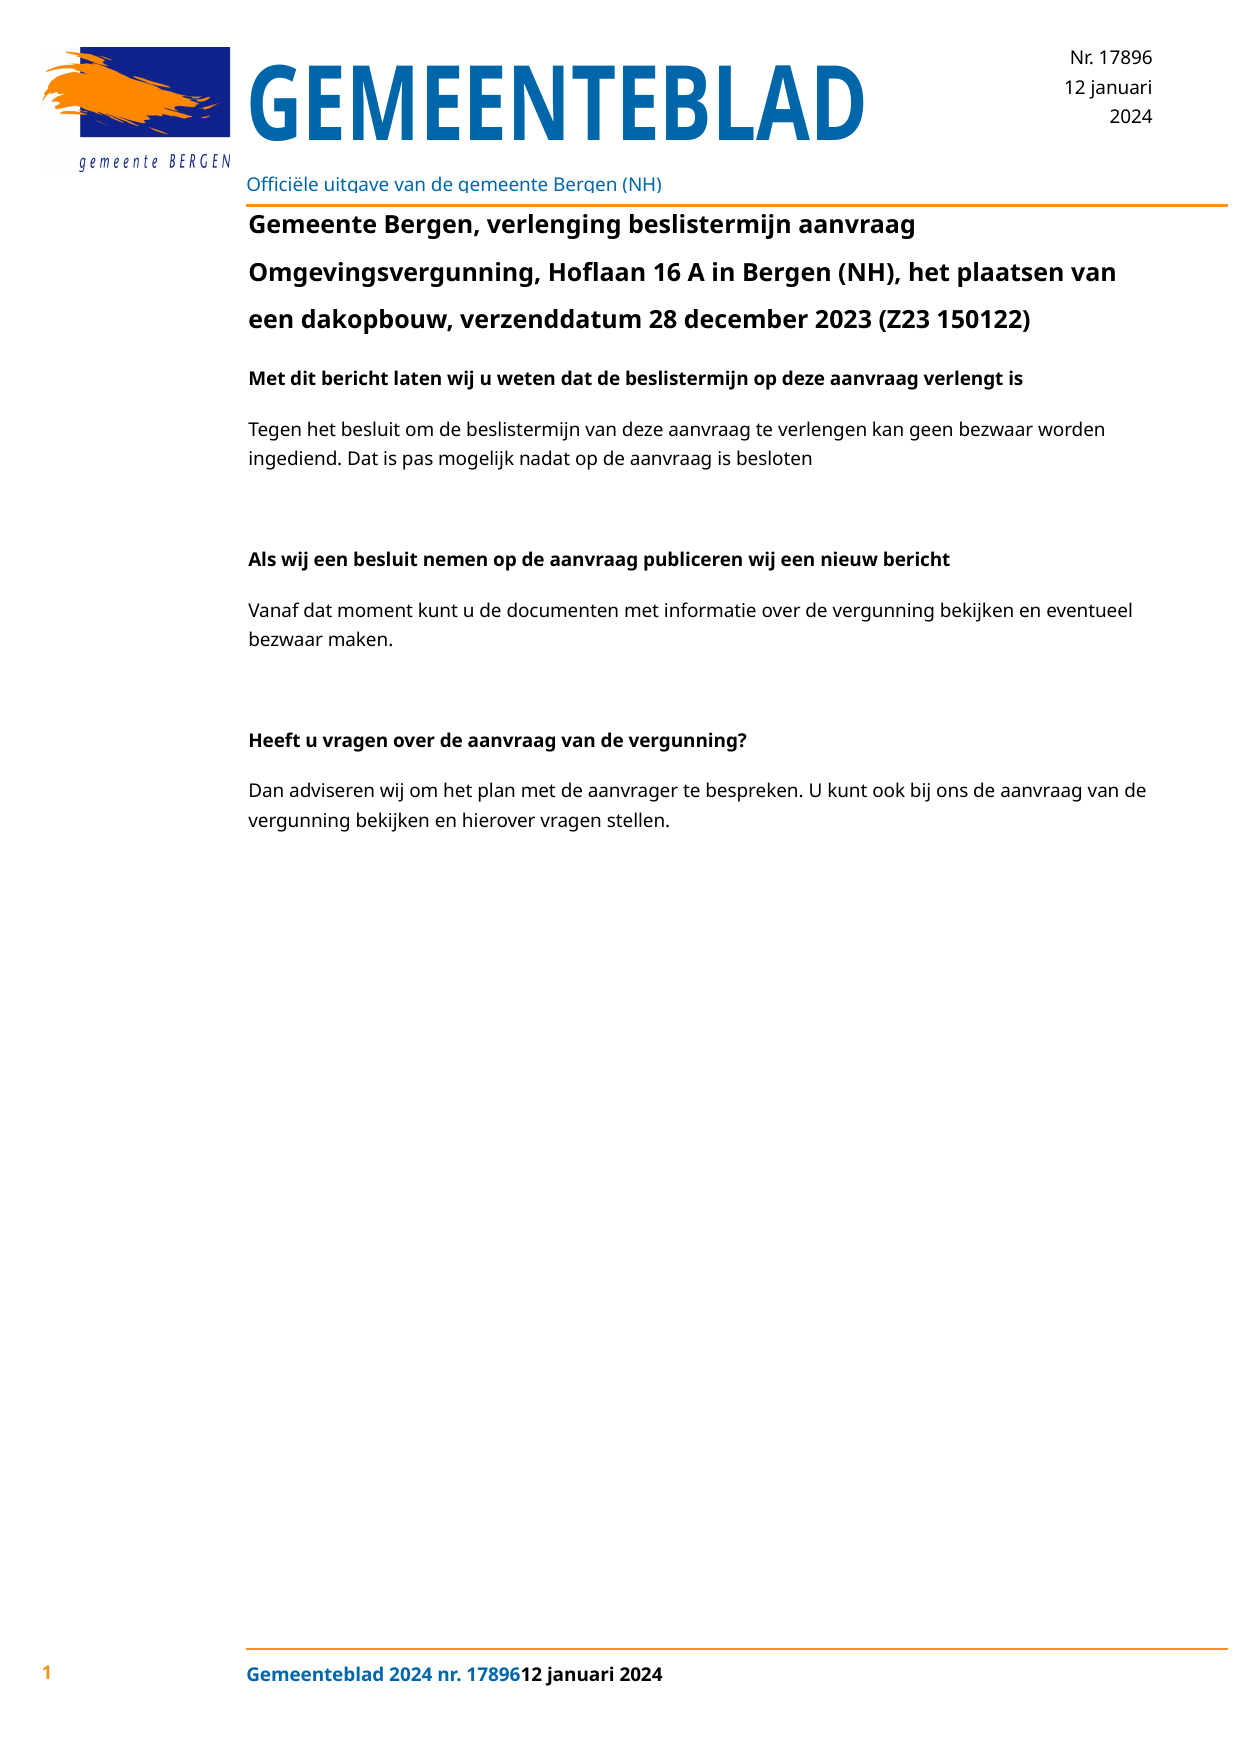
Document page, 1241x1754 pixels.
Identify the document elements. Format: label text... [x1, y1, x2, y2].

picture [41, 47, 231, 172]
text Gemeente Bergen, verlenging beslistermijn aanvraag Omgevingsvergunning, Hoflaan 16 A in Bergen (NH), het plaatsen van een dakopbouw, verzenddatum 28 december 2023 (Z23 150122) [248, 207, 1152, 336]
text Heeft u vragen over de aanvraag van de vergunning? [248, 727, 1152, 753]
text Vanaf dat moment kunt u de documenten met informatie over de vergunning bekijken en eventueel bezwaar maken. [248, 597, 1152, 652]
text Tegen het besluit om de beslistermijn van deze aanvraag te verlengen kan geen bezwaar worden ingediend. Dat is pas mogelijk nadat op de aanvraag is besloten [248, 416, 1152, 471]
text Met dit bericht laten wij u weten dat de beslistermijn op deze aanvraag verlengt is [248, 366, 1152, 391]
text Als wij een besluit nemen op de aanvraag publiceren wij een nieuw bericht [248, 546, 1152, 572]
text Dan adviseren wij om het plan met de aanvrager te bespreken. U kunt ook bij ons de aanvraag van de vergunning bekijken en hierover vragen stellen. [248, 778, 1152, 833]
